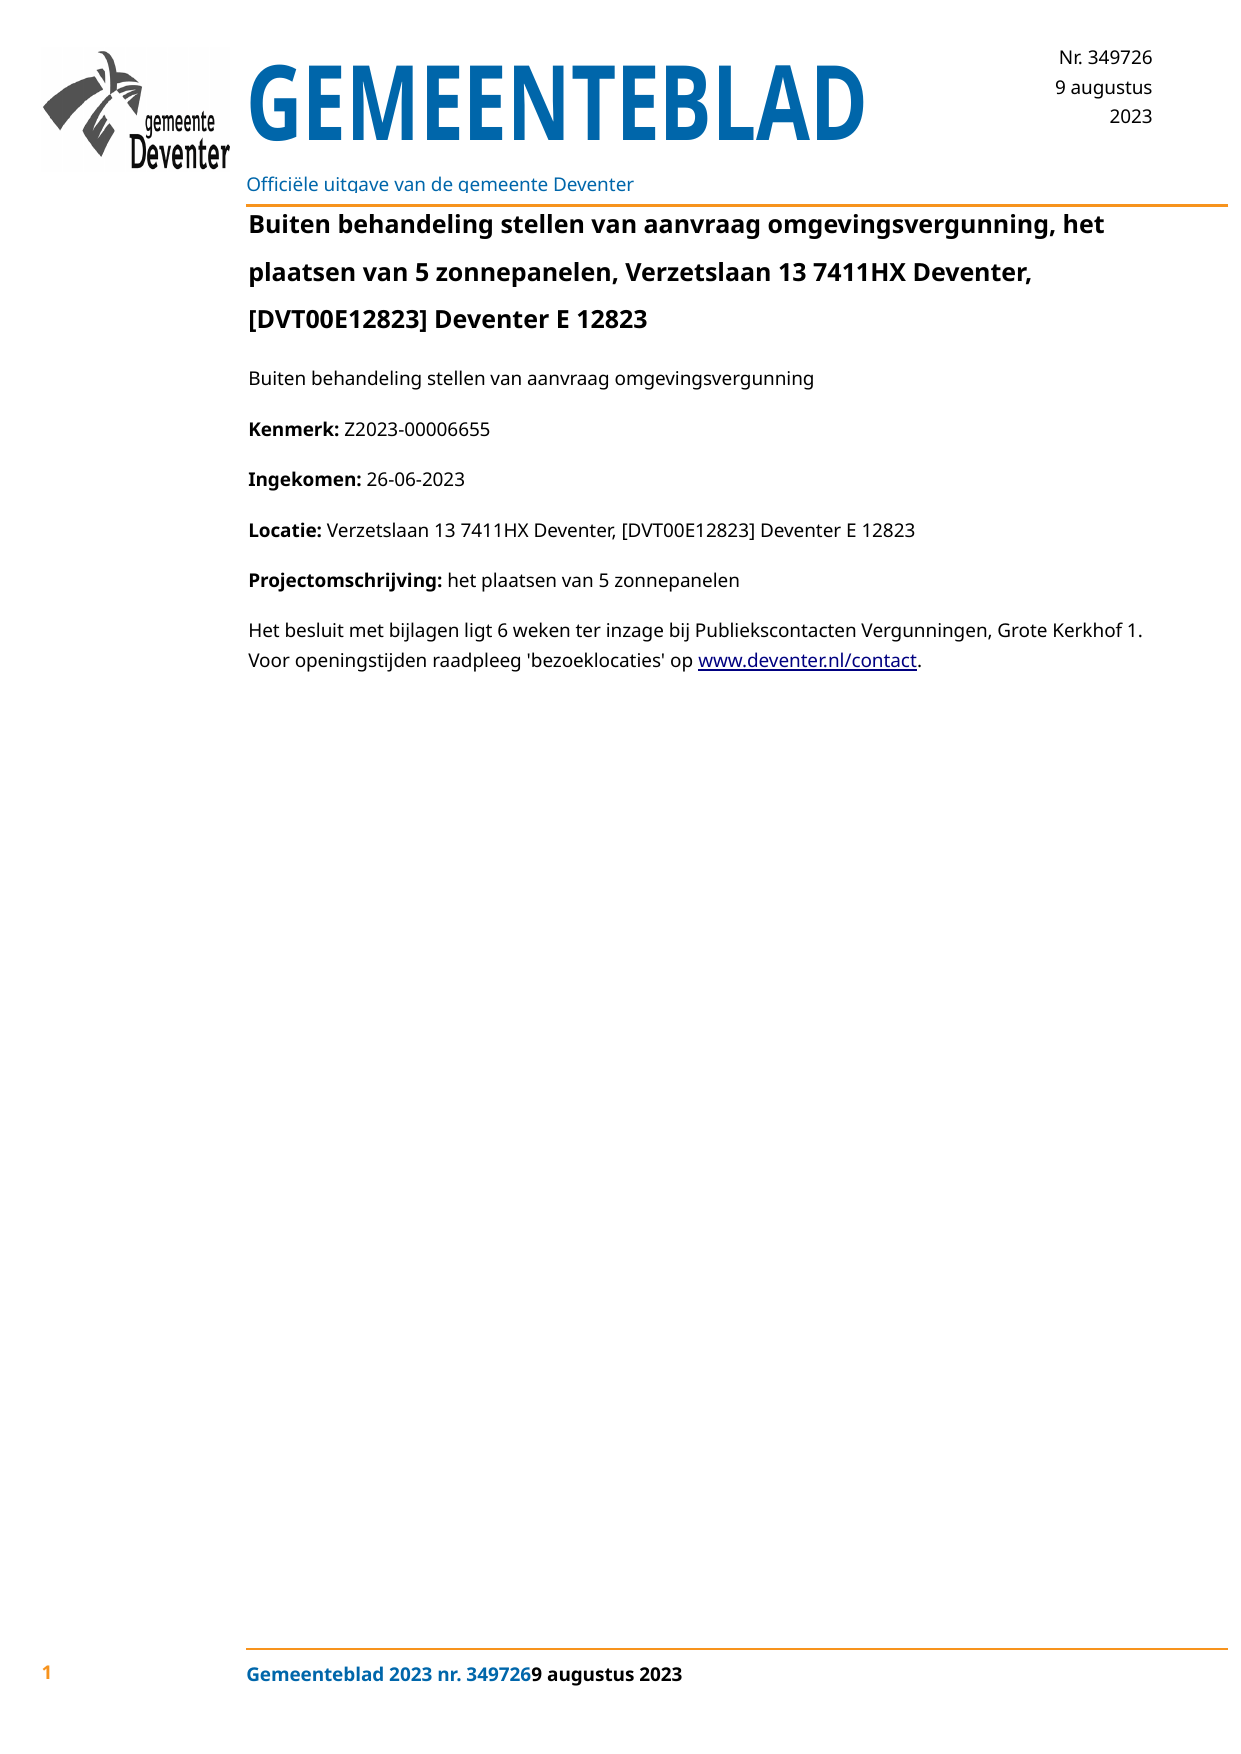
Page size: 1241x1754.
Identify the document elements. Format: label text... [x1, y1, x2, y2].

text Locatie: Verzetslaan 13 7411HX Deventer, [DVT00E12823] Deventer E 12823 [248, 517, 1152, 542]
text Ingekomen: 26-06-2023 [248, 466, 1152, 492]
text Projectomschrijving: het plaatsen van 5 zonnepanelen [248, 567, 1152, 593]
text Het besluit met bijlagen ligt 6 weken ter inzage bij Publiekscontacten Vergunningen, Grote Kerkhof 1. Voor openingstijden raadpleeg 'bezoeklocaties' op www.deventer.nl/contact. [248, 618, 1152, 673]
text Buiten behandeling stellen van aanvraag omgevingsvergunning, het plaatsen van 5 zonnepanelen, Verzetslaan 13 7411HX Deventer, [DVT00E12823] Deventer E 12823 [248, 207, 1152, 336]
text Buiten behandeling stellen van aanvraag omgevingsvergunning [248, 366, 1152, 391]
picture [41, 47, 231, 172]
text Kenmerk: Z2023-00006655 [248, 416, 1152, 442]
